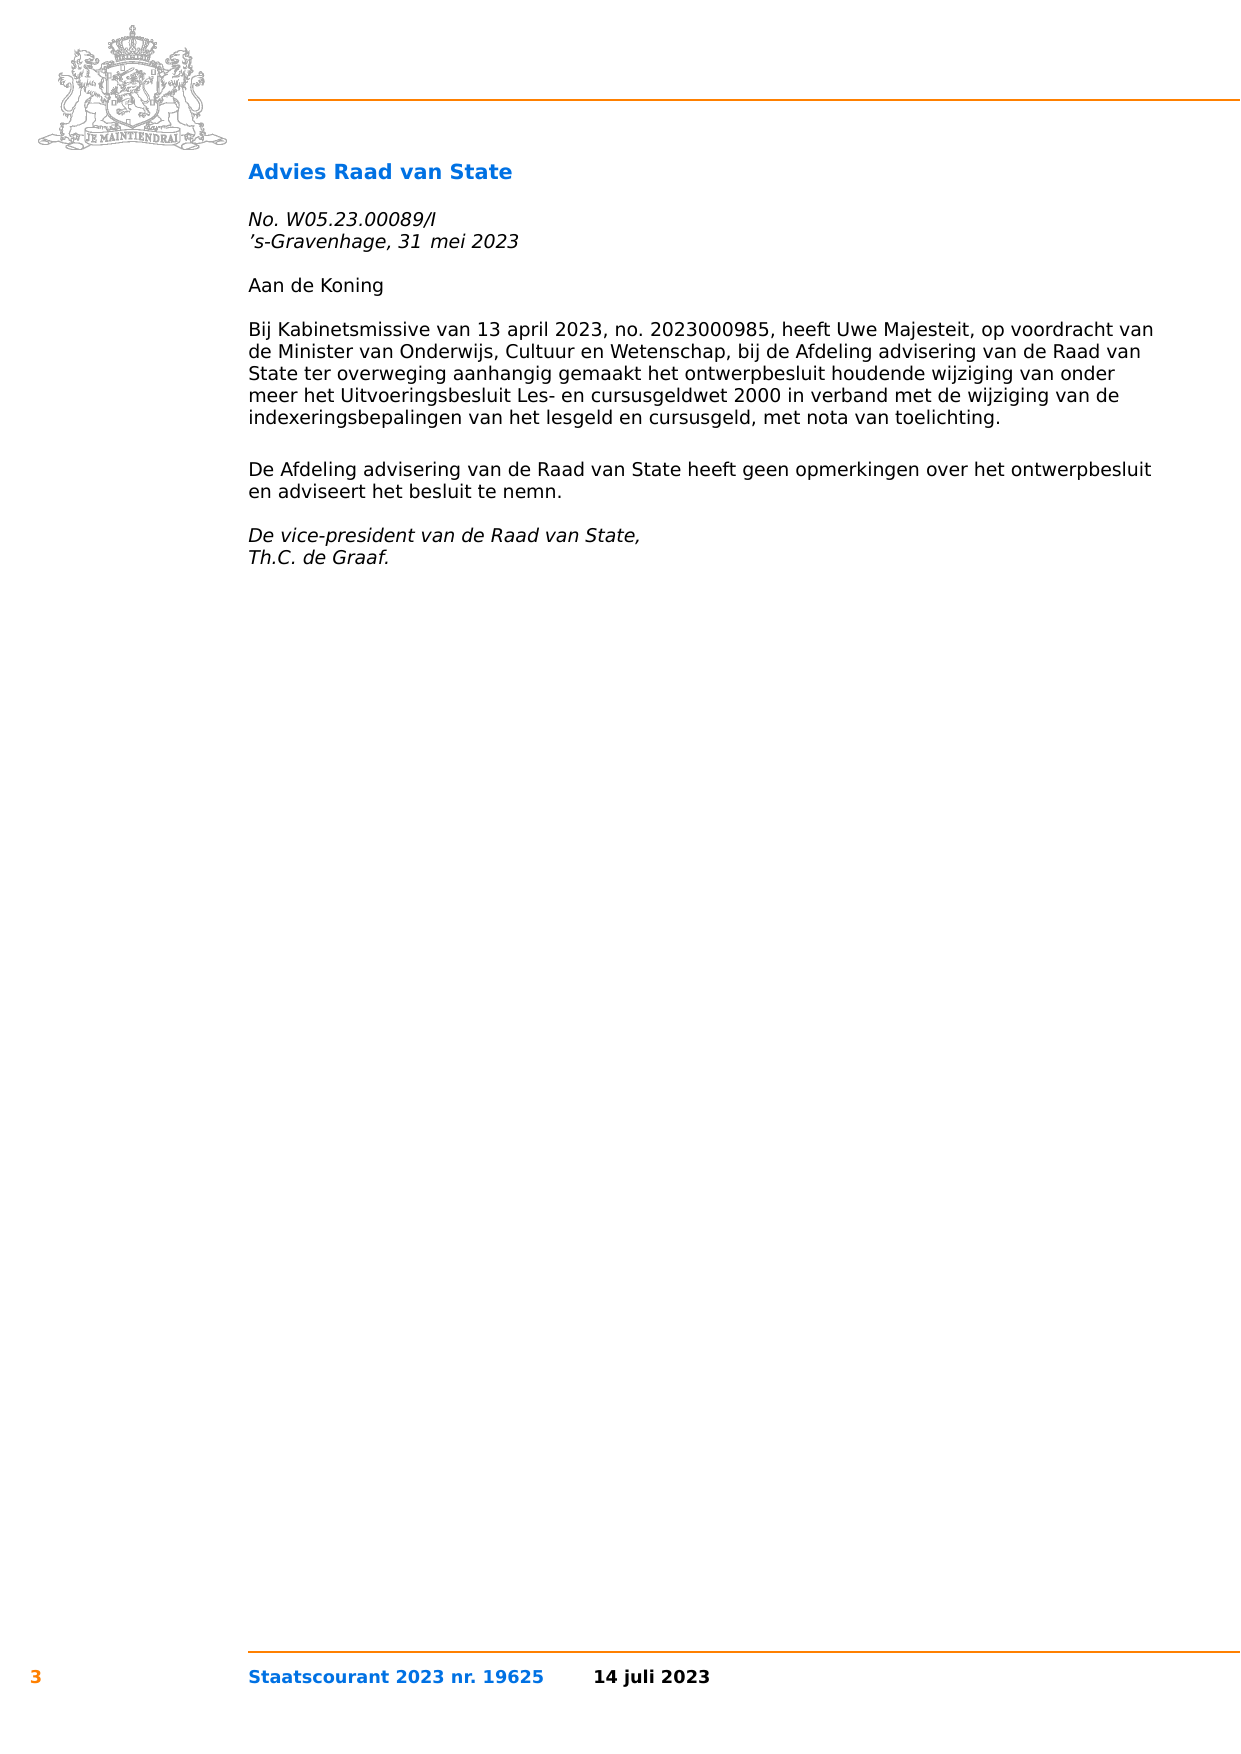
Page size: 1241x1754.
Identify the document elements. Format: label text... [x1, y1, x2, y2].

text No. W05.23.00089/I [248, 209, 1163, 231]
text Bij Kabinetsmissive van 13 april 2023, no. 2023000985, heeft Uwe Majesteit, op voordracht van de Minister van Onderwijs, Cultuur en Wetenschap, bij de Afdeling advisering van de Raad van State ter overweging aanhangig gemaakt het ontwerpbesluit houdende wijziging van onder meer het Uitvoeringsbesluit Les- en cursusgeldwet 2000 in verband met de wijziging van de indexeringsbepalingen van het lesgeld en cursusgeld, met nota van toelichting. [248, 319, 1163, 429]
text ’s-Gravenhage, 31 mei 2023 [248, 231, 1163, 253]
text De Afdeling advisering van de Raad van State heeft geen opmerkingen over het ontwerpbesluit en adviseert het besluit te nemn. [248, 459, 1163, 503]
text Aan de Koning [248, 275, 1163, 297]
text De vice-president van de Raad van State, Th.C. de Graaf. [248, 524, 1163, 568]
picture [38, 25, 227, 150]
subtitle Advies Raad van State [248, 160, 1163, 184]
